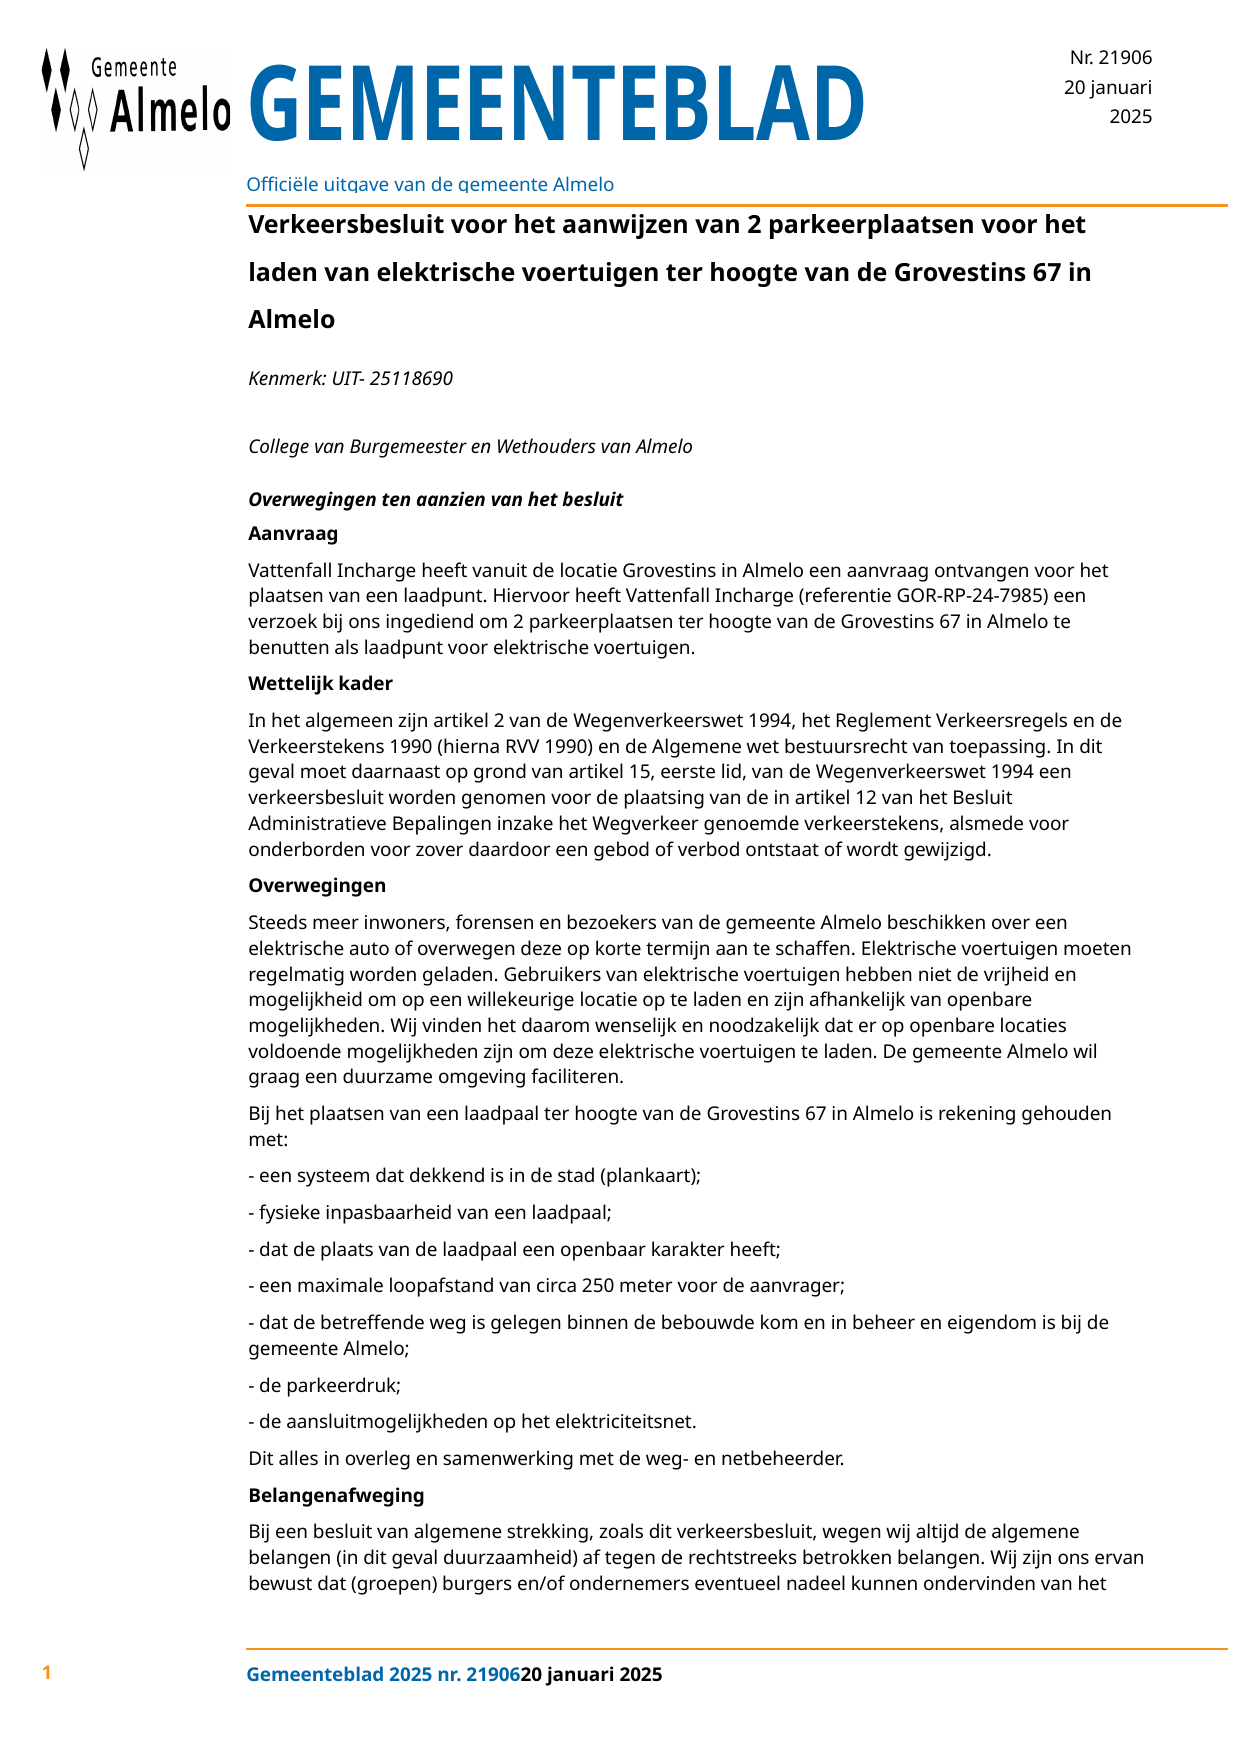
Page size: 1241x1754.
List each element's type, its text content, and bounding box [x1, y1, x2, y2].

text In het algemeen zijn artikel 2 van de Wegenverkeerswet 1994, het Reglement Verkeersregels en de Verkeerstekens 1990 (hierna RVV 1990) en de Algemene wet bestuursrecht van toepassing. In dit geval moet daarnaast op grond van artikel 15, eerste lid, van de Wegenverkeerswet 1994 een verkeersbesluit worden genomen voor de plaatsing van de in artikel 12 van het Besluit Administratieve Bepalingen inzake het Wegverkeer genoemde verkeerstekens, alsmede voor onderborden voor zover daardoor een gebod of verbod ontstaat of wordt gewijzigd. [248, 707, 1152, 862]
text - fysieke inpasbaarheid van een laadpaal; [248, 1199, 1152, 1225]
text Vattenfall Incharge heeft vanuit de locatie Grovestins in Almelo een aanvraag ontvangen voor het plaatsen van een laadpunt. Hiervoor heeft Vattenfall Incharge (referentie GOR-RP-24-7985) een verzoek bij ons ingediend om 2 parkeerplaatsen ter hoogte van de Grovestins 67 in Almelo te benutten als laadpunt voor elektrische voertuigen. [248, 557, 1152, 660]
text Belangenafweging [248, 1482, 1152, 1507]
text College van Burgemeester en Wethouders van Almelo [248, 433, 1152, 459]
picture [41, 47, 231, 172]
text - de parkeerdruk; [248, 1372, 1152, 1397]
text - dat de betreffende weg is gelegen binnen de bebouwde kom en in beheer en eigendom is bij de gemeente Almelo; [248, 1309, 1152, 1361]
text Dit alles in overleg en samenwerking met de weg- en netbeheerder. [248, 1445, 1152, 1471]
text - een maximale loopafstand van circa 250 meter voor de aanvrager; [248, 1273, 1152, 1298]
text Steeds meer inwoners, forensen en bezoekers van de gemeente Almelo beschikken over een elektrische auto of overwegen deze op korte termijn aan te schaffen. Elektrische voertuigen moeten regelmatig worden geladen. Gebruikers van elektrische voertuigen hebben niet de vrijheid en mogelijkheid om op een willekeurige locatie op te laden en zijn afhankelijk van openbare mogelijkheden. Wij vinden het daarom wenselijk en noodzakelijk dat er op openbare locaties voldoende mogelijkheden zijn om deze elektrische voertuigen te laden. De gemeente Almelo wil graag een duurzame omgeving faciliteren. [248, 909, 1152, 1089]
text - dat de plaats van de laadpaal een openbaar karakter heeft; [248, 1236, 1152, 1262]
text Overwegingen ten aanzien van het besluit [248, 486, 1152, 512]
text Verkeersbesluit voor het aanwijzen van 2 parkeerplaatsen voor het laden van elektrische voertuigen ter hoogte van de Grovestins 67 in Almelo [248, 207, 1152, 336]
text Aanvraag [248, 520, 1152, 546]
text - de aansluitmogelijkheden op het elektriciteitsnet. [248, 1408, 1152, 1434]
text Bij een besluit van algemene strekking, zoals dit verkeersbesluit, wegen wij altijd de algemene belangen (in dit geval duurzaamheid) af tegen de rechtstreeks betrokken belangen. Wij zijn ons ervan bewust dat (groepen) burgers en/of ondernemers eventueel nadeel kunnen ondervinden van het [248, 1518, 1152, 1596]
text Overwegingen [248, 873, 1152, 898]
text - een systeem dat dekkend is in de stad (plankaart); [248, 1163, 1152, 1188]
text Wettelijk kader [248, 671, 1152, 696]
text Kenmerk: UIT- 25118690 [248, 366, 1152, 391]
text Bij het plaatsen van een laadpaal ter hoogte van de Grovestins 67 in Almelo is rekening gehouden met: [248, 1100, 1152, 1152]
